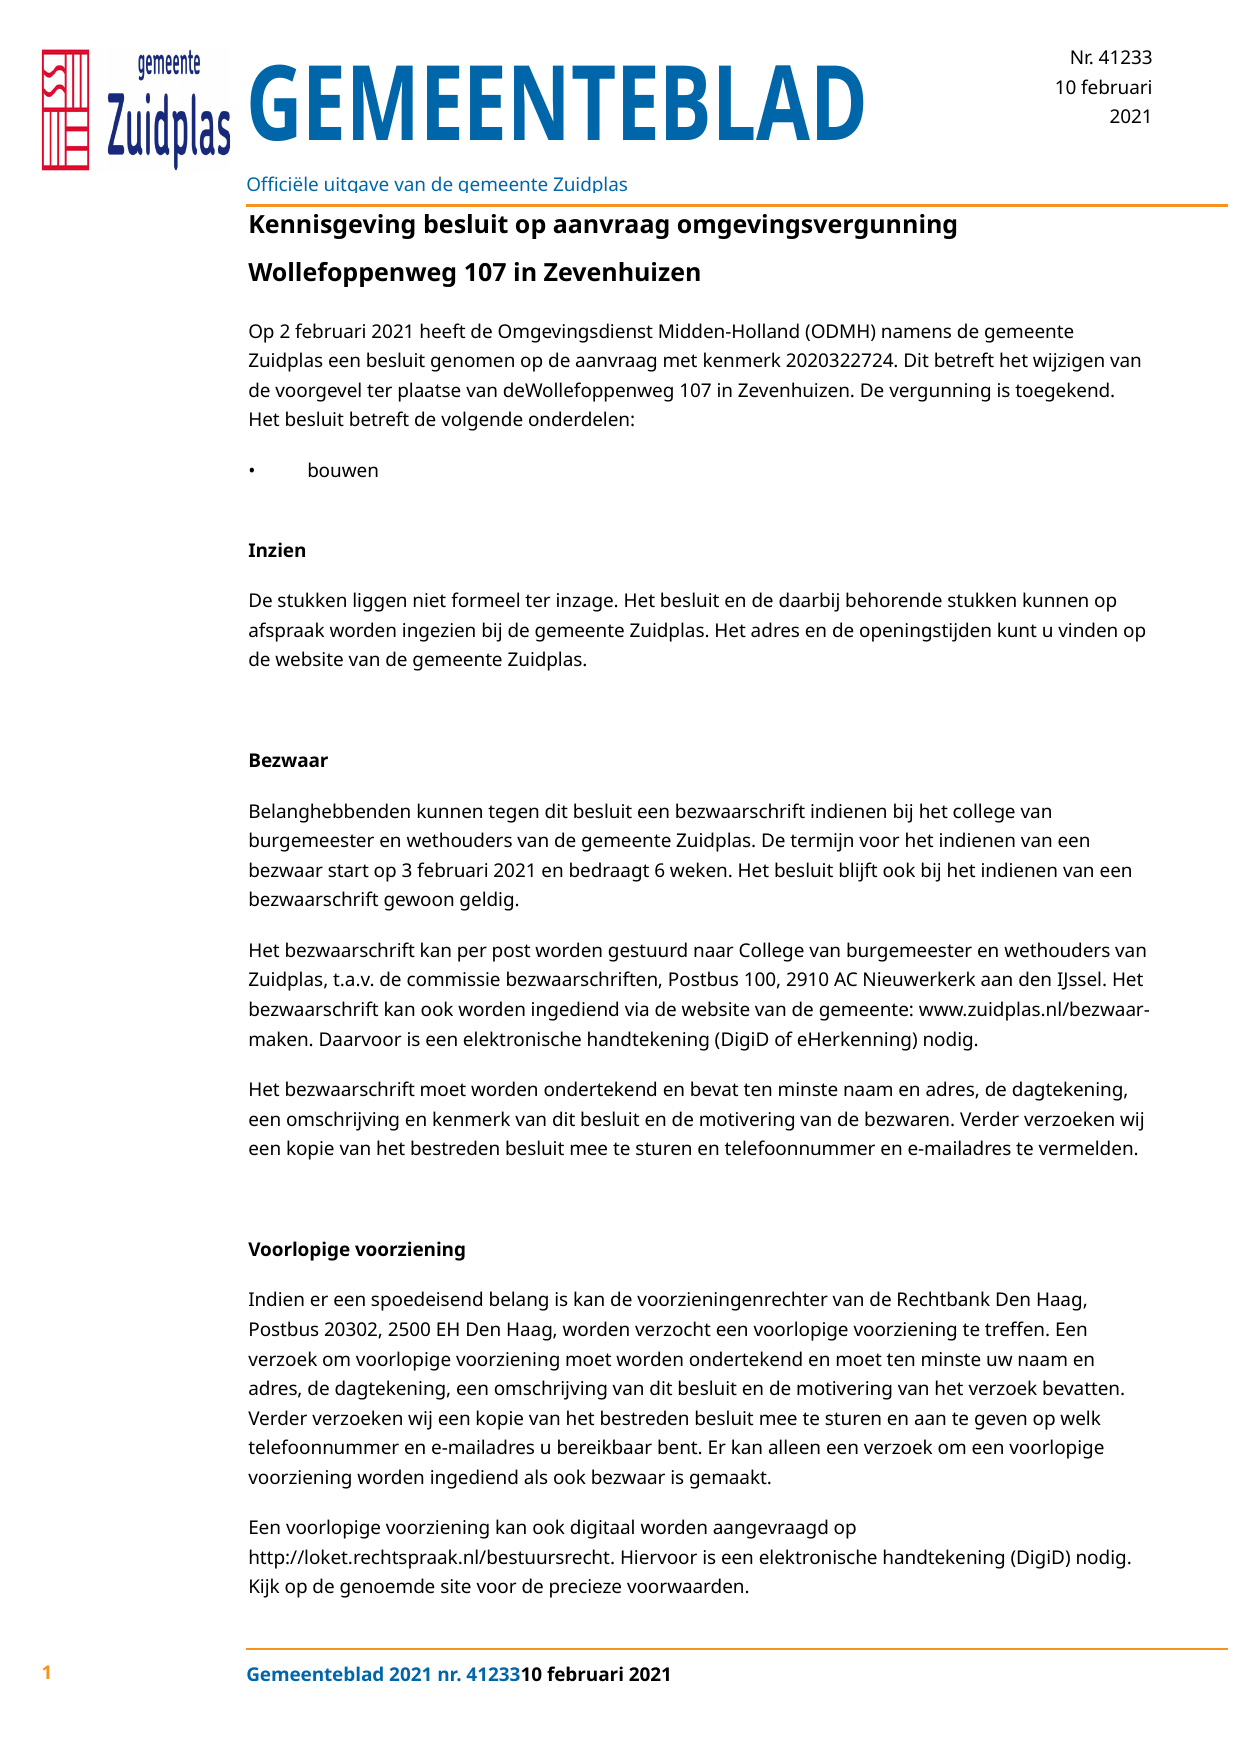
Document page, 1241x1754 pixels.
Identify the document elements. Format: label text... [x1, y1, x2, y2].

text Bezwaar [248, 747, 1152, 773]
text Het bezwaarschrift moet worden ondertekend en bevat ten minste naam en adres, de dagtekening, een omschrijving en kenmerk van dit besluit en de motivering van de bezwaren. Verder verzoeken wij een kopie van het bestreden besluit mee te sturen en telefoonnummer en e-mailadres te vermelden. [248, 1076, 1152, 1161]
text Een voorlopige voorziening kan ook digitaal worden aangevraagd op http://loket.rechtspraak.nl/bestuursrecht. Hiervoor is een elektronische handtekening (DigiD) nodig. Kijk op de genoemde site voor de precieze voorwaarden. [248, 1514, 1152, 1599]
list bouwen [248, 457, 1152, 483]
picture [41, 47, 231, 172]
text Indien er een spoedeisend belang is kan de voorzieningenrechter van de Rechtbank Den Haag, Postbus 20302, 2500 EH Den Haag, worden verzocht een voorlopige voorziening te treffen. Een verzoek om voorlopige voorziening moet worden ondertekend en moet ten minste uw naam en adres, de dagtekening, een omschrijving van dit besluit en de motivering van het verzoek bevatten. Verder verzoeken wij een kopie van het bestreden besluit mee te sturen en aan te geven op welk telefoonnummer en e-mailadres u bereikbaar bent. Er kan alleen een verzoek om een voorlopige voorziening worden ingediend als ook bezwaar is gemaakt. [248, 1287, 1152, 1490]
text Op 2 februari 2021 heeft de Omgevingsdienst Midden-Holland (ODMH) namens de gemeente Zuidplas een besluit genomen op de aanvraag met kenmerk 2020322724. Dit betreft het wijzigen van de voorgevel ter plaatse van deWollefoppenweg 107 in Zevenhuizen. De vergunning is toegekend. Het besluit betreft de volgende onderdelen: [248, 318, 1152, 432]
text Het bezwaarschrift kan per post worden gestuurd naar College van burgemeester en wethouders van Zuidplas, t.a.v. de commissie bezwaarschriften, Postbus 100, 2910 AC Nieuwerkerk aan den IJssel. Het bezwaarschrift kan ook worden ingediend via de website van de gemeente: www.zuidplas.nl/bezwaar-maken. Daarvoor is een elektronische handtekening (DigiD of eHerkenning) nodig. [248, 937, 1152, 1052]
text Voorlopige voorziening [248, 1236, 1152, 1262]
text Belanghebbenden kunnen tegen dit besluit een bezwaarschrift indienen bij het college van burgemeester en wethouders van de gemeente Zuidplas. De termijn voor het indienen van een bezwaar start op 3 februari 2021 en bedraagt 6 weken. Het besluit blijft ook bij het indienen van een bezwaarschrift gewoon geldig. [248, 798, 1152, 912]
text De stukken liggen niet formeel ter inzage. Het besluit en de daarbij behorende stukken kunnen op afspraak worden ingezien bij de gemeente Zuidplas. Het adres en de openingstijden kunt u vinden op de website van de gemeente Zuidplas. [248, 587, 1152, 672]
text Kennisgeving besluit op aanvraag omgevingsvergunning Wollefoppenweg 107 in Zevenhuizen [248, 207, 1152, 288]
text Inzien [248, 537, 1152, 563]
